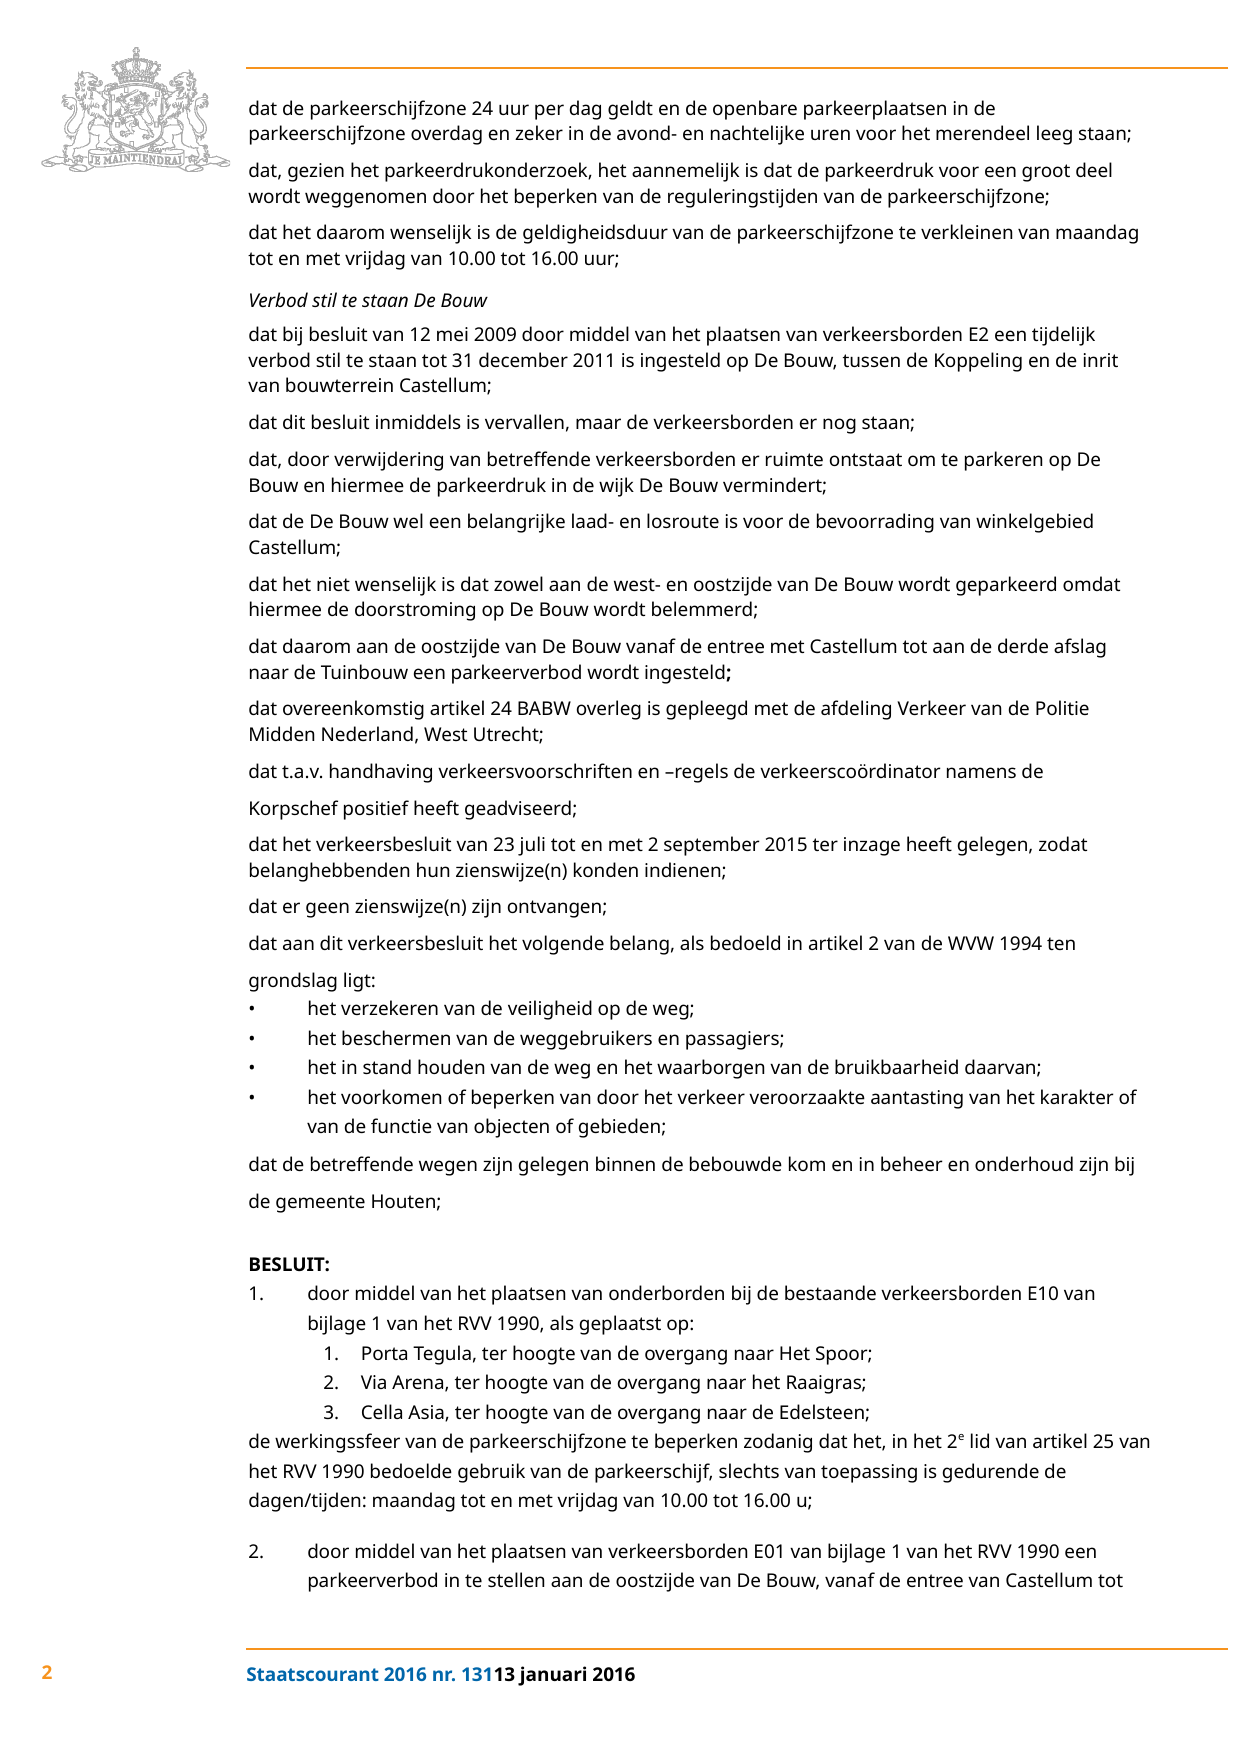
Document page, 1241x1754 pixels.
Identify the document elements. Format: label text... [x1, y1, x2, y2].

picture [41, 47, 231, 172]
text dat de betreffende wegen zijn gelegen binnen de bebouwde kom en in beheer en onderhoud zijn bij [248, 1152, 1152, 1177]
list Porta Tegula, ter hoogte van de overgang naar Het Spoor; [323, 1340, 1152, 1366]
text grondslag ligt: [248, 967, 1152, 993]
text dat overeenkomstig artikel 24 BABW overleg is gepleegd met de afdeling Verkeer van de Politie Midden Nederland, West Utrecht; [248, 696, 1152, 747]
list het in stand houden van de weg en het waarborgen van de bruikbaarheid daarvan; [248, 1054, 1152, 1080]
text dat t.a.v. handhaving verkeersvoorschriften en –regels de verkeerscoördinator namens de [248, 758, 1152, 784]
text Verbod stil te staan De Bouw [248, 287, 1152, 313]
list Via Arena, ter hoogte van de overgang naar het Raaigras; [323, 1369, 1152, 1395]
text dat daarom aan de oostzijde van De Bouw vanaf de entree met Castellum tot aan de derde afslag naar de Tuinbouw een parkeerverbod wordt ingesteld; [248, 633, 1152, 685]
text dat aan dit verkeersbesluit het volgende belang, als bedoeld in artikel 2 van de WVW 1994 ten [248, 930, 1152, 956]
text dat de De Bouw wel een belangrijke laad- en losroute is voor de bevoorrading van winkelgebied Castellum; [248, 508, 1152, 560]
list door middel van het plaatsen van onderborden bij de bestaande verkeersborden E10 van bijlage 1 van het RVV 1990, als geplaatst op: [248, 1281, 1152, 1336]
text dat dit besluit inmiddels is vervallen, maar de verkeersborden er nog staan; [248, 409, 1152, 435]
list door middel van het plaatsen van verkeersborden E01 van bijlage 1 van het RVV 1990 een parkeerverbod in te stellen aan de oostzijde van De Bouw, vanaf de entree van Castellum tot [248, 1538, 1152, 1593]
list het verzekeren van de veiligheid op de weg; [248, 995, 1152, 1021]
text dat de parkeerschijfzone 24 uur per dag geldt en de openbare parkeerplaatsen in de parkeerschijfzone overdag en zeker in de avond- en nachtelijke uren voor het merendeel leeg staan; [248, 95, 1152, 146]
text dat bij besluit van 12 mei 2009 door middel van het plaatsen van verkeersborden E2 een tijdelijk verbod stil te staan tot 31 december 2011 is ingesteld op De Bouw, tussen de Koppeling en de inrit van bouwterrein Castellum; [248, 321, 1152, 398]
list Cella Asia, ter hoogte van de overgang naar de Edelsteen; [323, 1399, 1152, 1425]
text dat er geen zienswijze(n) zijn ontvangen; [248, 894, 1152, 919]
text dat, gezien het parkeerdrukonderzoek, het aannemelijk is dat de parkeerdruk voor een groot deel wordt weggenomen door het beperken van de reguleringstijden van de parkeerschijfzone; [248, 157, 1152, 209]
text dat, door verwijdering van betreffende verkeersborden er ruimte ontstaat om te parkeren op De Bouw en hiermee de parkeerdruk in de wijk De Bouw vermindert; [248, 446, 1152, 497]
text dat het daarom wenselijk is de geldigheidsduur van de parkeerschijfzone te verkleinen van maandag tot en met vrijdag van 10.00 tot 16.00 uur; [248, 219, 1152, 271]
text de gemeente Houten; [248, 1188, 1152, 1214]
text dat het verkeersbesluit van 23 juli tot en met 2 september 2015 ter inzage heeft gelegen, zodat belanghebbenden hun zienswijze(n) konden indienen; [248, 831, 1152, 883]
text dat het niet wenselijk is dat zowel aan de west- en oostzijde van De Bouw wordt geparkeerd omdat hiermee de doorstroming op De Bouw wordt belemmerd; [248, 571, 1152, 622]
list het voorkomen of beperken van door het verkeer veroorzaakte aantasting van het karakter of van de functie van objecten of gebieden; [248, 1084, 1152, 1139]
list het beschermen van de weggebruikers en passagiers; [248, 1025, 1152, 1051]
text Korpschef positief heeft geadviseerd; [248, 795, 1152, 820]
text de werkingssfeer van de parkeerschijfzone te beperken zodanig dat het, in het 2e lid van artikel 25 van het RVV 1990 bedoelde gebruik van de parkeerschijf, slechts van toepassing is gedurende de dagen/tijden: maandag tot en met vrijdag van 10.00 tot 16.00 u; [248, 1428, 1152, 1513]
text BESLUIT: [248, 1251, 1152, 1277]
